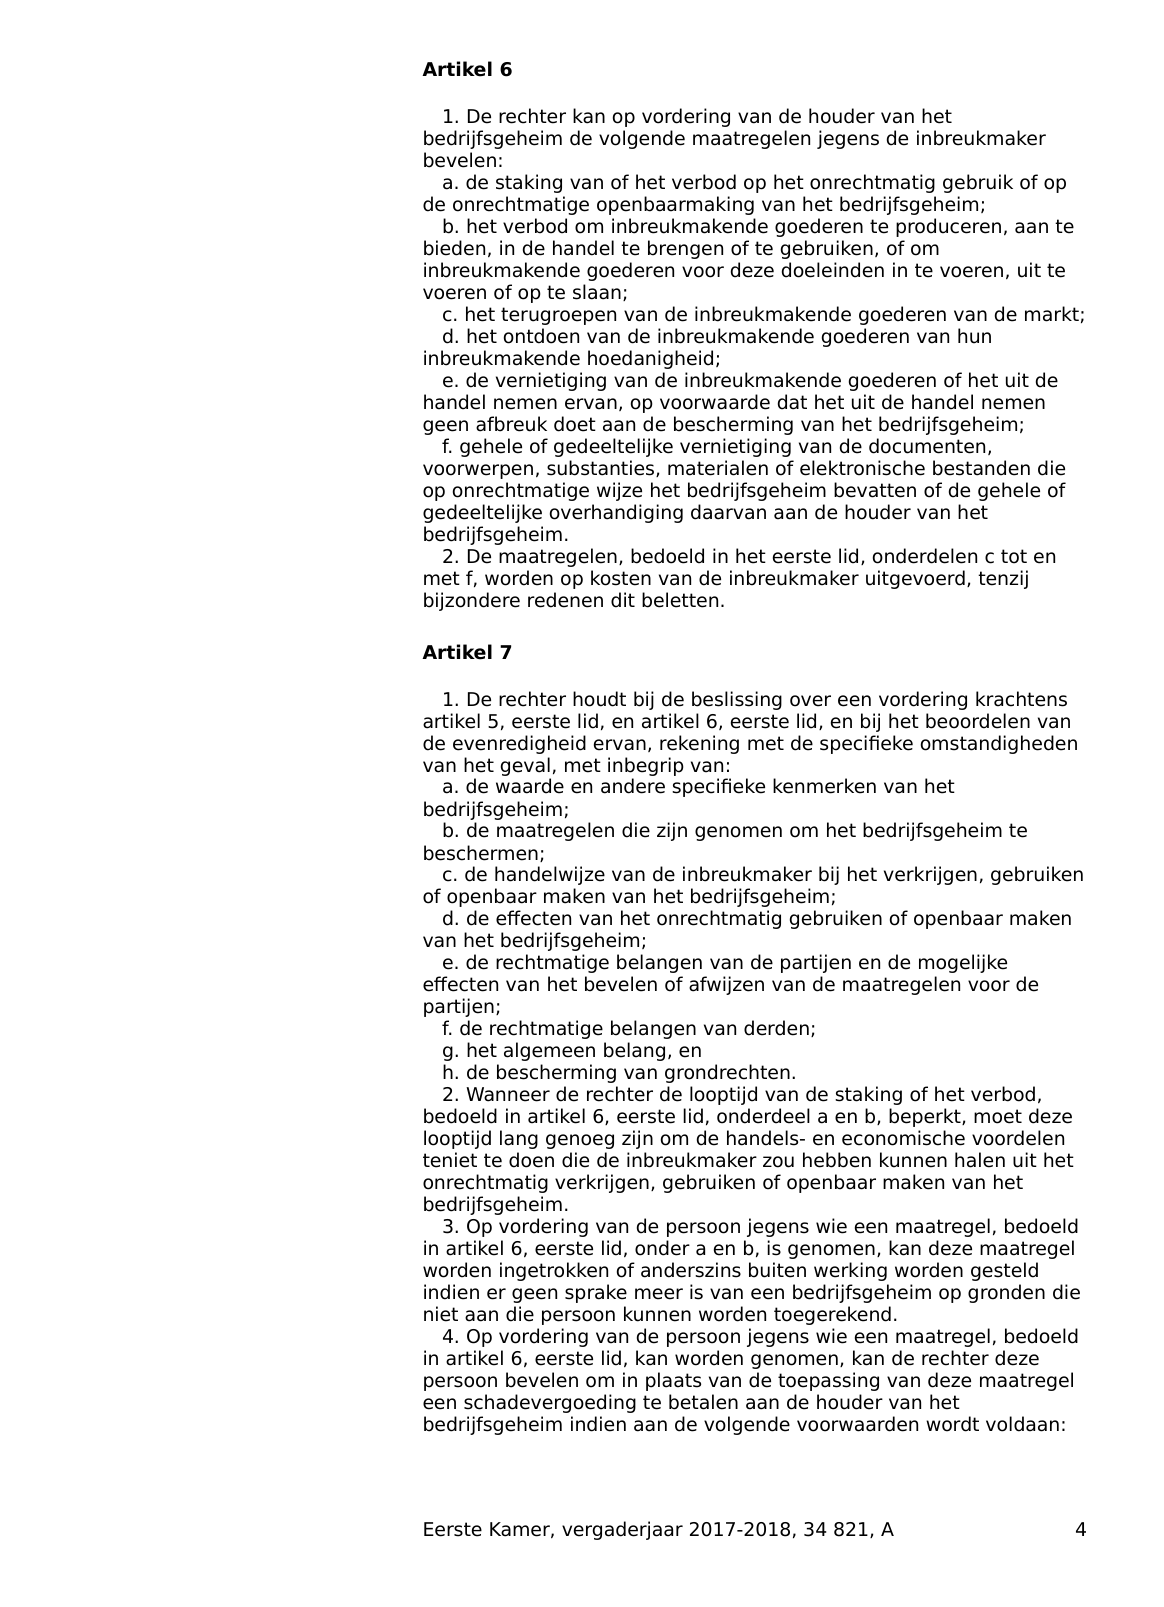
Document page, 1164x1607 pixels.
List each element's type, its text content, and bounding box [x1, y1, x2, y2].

text 4. Op vordering van de persoon jegens wie een maatregel, bedoeld in artikel 6, eerste lid, kan worden genomen, kan de rechter deze persoon bevelen om in plaats van de toepassing van deze maatregel een schadevergoeding te betalen aan de houder van het bedrijfsgeheim indien aan de volgende voorwaarden wordt voldaan: [422, 1326, 1087, 1436]
text 1. De rechter kan op vordering van de houder van het bedrijfsgeheim de volgende maatregelen jegens de inbreukmaker bevelen: [422, 106, 1087, 172]
subtitle Artikel 6 [422, 59, 1087, 81]
text b. het verbod om inbreukmakende goederen te produceren, aan te bieden, in de handel te brengen of te gebruiken, of om inbreukmakende goederen voor deze doeleinden in te voeren, uit te voeren of op te slaan; [422, 216, 1087, 304]
text e. de vernietiging van de inbreukmakende goederen of het uit de handel nemen ervan, op voorwaarde dat het uit de handel nemen geen afbreuk doet aan de bescherming van het bedrijfsgeheim; [422, 370, 1087, 436]
text 2. Wanneer de rechter de looptijd van de staking of het verbod, bedoeld in artikel 6, eerste lid, onderdeel a en b, beperkt, moet deze looptijd lang genoeg zijn om de handels- en economische voordelen teniet te doen die de inbreukmaker zou hebben kunnen halen uit het onrechtmatig verkrijgen, gebruiken of openbaar maken van het bedrijfsgeheim. [422, 1084, 1087, 1216]
text h. de bescherming van grondrechten. [422, 1062, 1087, 1084]
text 2. De maatregelen, bedoeld in het eerste lid, onderdelen c tot en met f, worden op kosten van de inbreukmaker uitgevoerd, tenzij bijzondere redenen dit beletten. [422, 546, 1087, 612]
text g. het algemeen belang, en [422, 1040, 1087, 1062]
text 1. De rechter houdt bij de beslissing over een vordering krachtens artikel 5, eerste lid, en artikel 6, eerste lid, en bij het beoordelen van de evenredigheid ervan, rekening met de specifieke omstandigheden van het geval, met inbegrip van: [422, 688, 1087, 776]
text a. de staking van of het verbod op het onrechtmatig gebruik of op de onrechtmatige openbaarmaking van het bedrijfsgeheim; [422, 172, 1087, 216]
text c. het terugroepen van de inbreukmakende goederen van de markt; [422, 304, 1087, 326]
text e. de rechtmatige belangen van de partijen en de mogelijke effecten van het bevelen of afwijzen van de maatregelen voor de partijen; [422, 952, 1087, 1018]
text f. gehele of gedeeltelijke vernietiging van de documenten, voorwerpen, substanties, materialen of elektronische bestanden die op onrechtmatige wijze het bedrijfsgeheim bevatten of de gehele of gedeeltelijke overhandiging daarvan aan de houder van het bedrijfsgeheim. [422, 436, 1087, 546]
subtitle Artikel 7 [422, 642, 1087, 663]
text a. de waarde en andere specifieke kenmerken van het bedrijfsgeheim; [422, 776, 1087, 820]
text c. de handelwijze van de inbreukmaker bij het verkrijgen, gebruiken of openbaar maken van het bedrijfsgeheim; [422, 864, 1087, 908]
text d. de effecten van het onrechtmatig gebruiken of openbaar maken van het bedrijfsgeheim; [422, 908, 1087, 952]
text f. de rechtmatige belangen van derden; [422, 1018, 1087, 1040]
text b. de maatregelen die zijn genomen om het bedrijfsgeheim te beschermen; [422, 820, 1087, 864]
text d. het ontdoen van de inbreukmakende goederen van hun inbreukmakende hoedanigheid; [422, 326, 1087, 370]
text 3. Op vordering van de persoon jegens wie een maatregel, bedoeld in artikel 6, eerste lid, onder a en b, is genomen, kan deze maatregel worden ingetrokken of anderszins buiten werking worden gesteld indien er geen sprake meer is van een bedrijfsgeheim op gronden die niet aan die persoon kunnen worden toegerekend. [422, 1216, 1087, 1326]
